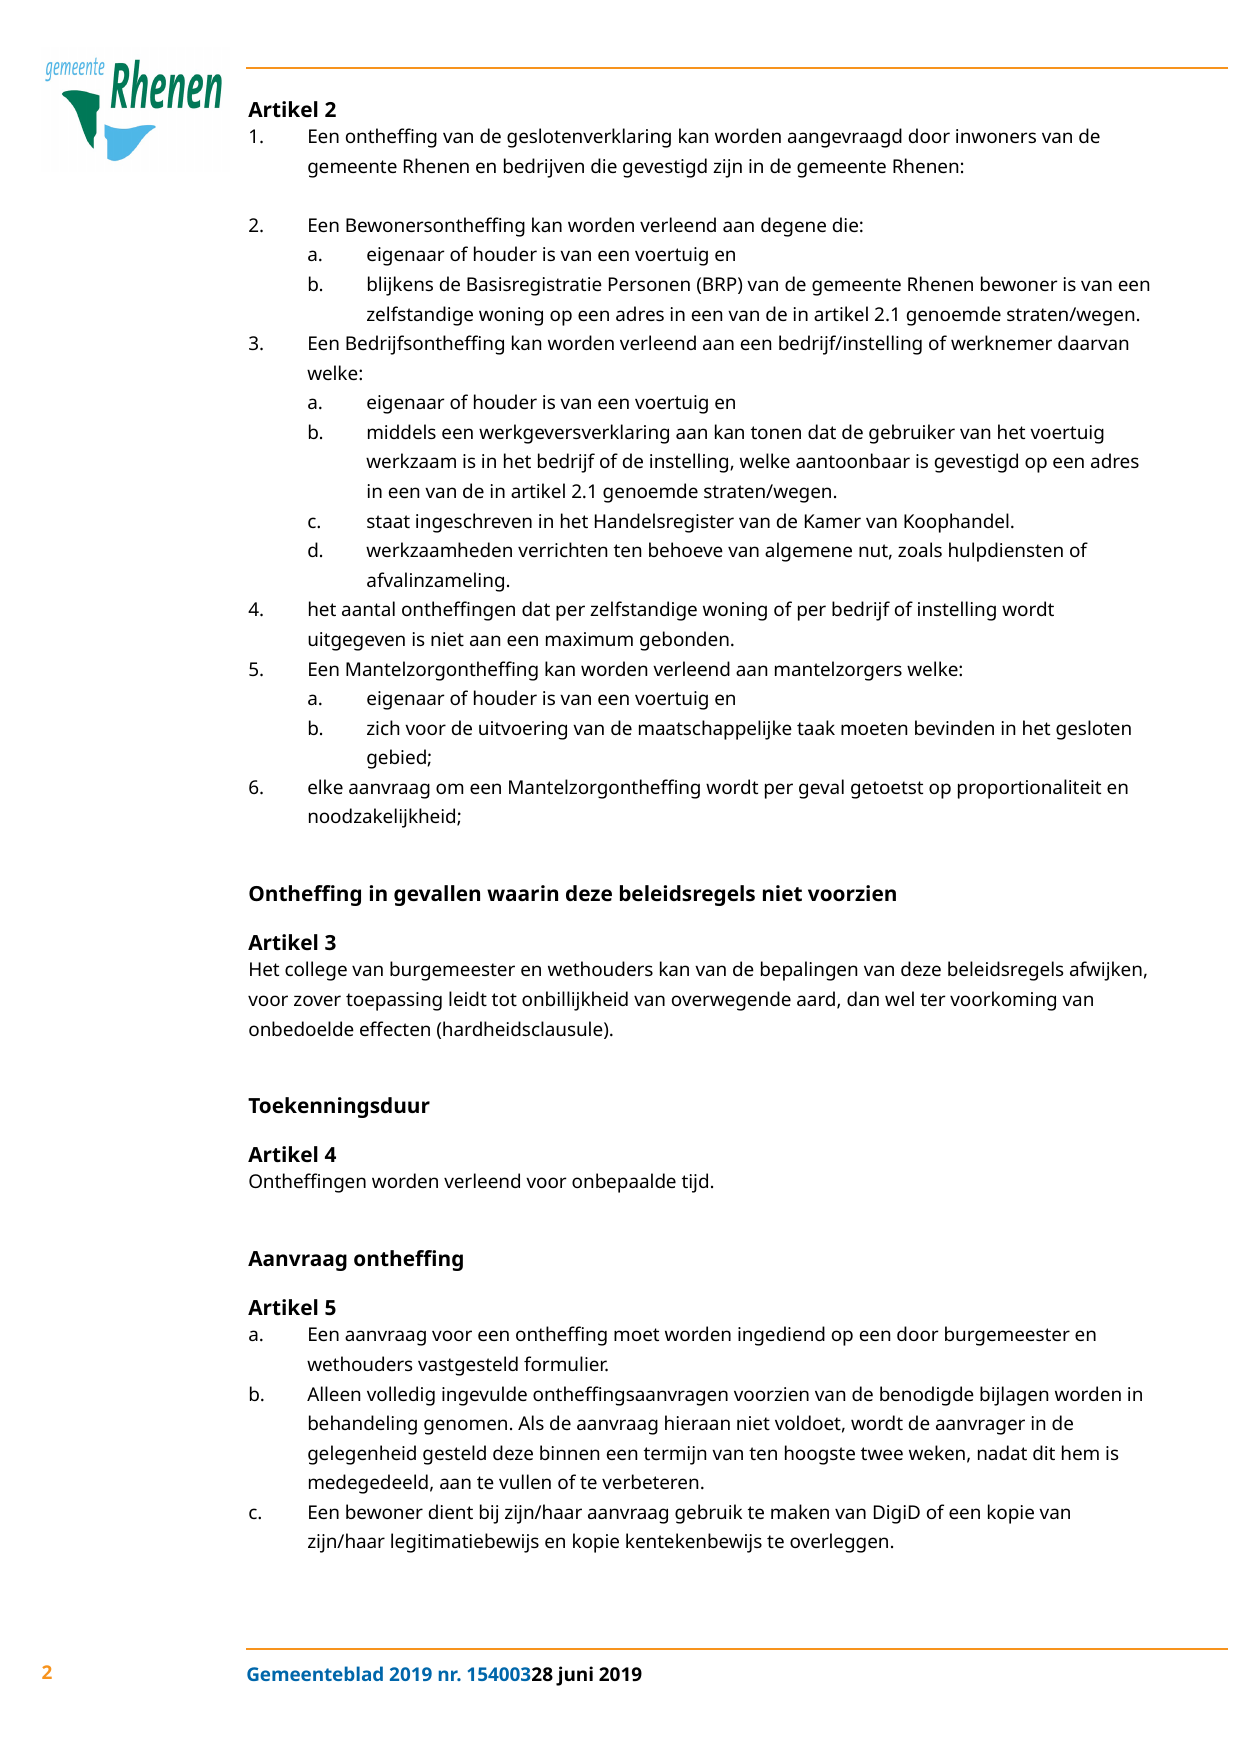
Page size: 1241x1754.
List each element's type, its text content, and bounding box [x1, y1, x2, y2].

list Een Mantelzorgontheffing kan worden verleend aan mantelzorgers welke: [248, 656, 1152, 681]
list staat ingeschreven in het Handelsregister van de Kamer van Koophandel. [307, 508, 1152, 533]
list Een Bewonersontheffing kan worden verleend aan degene die: [248, 212, 1152, 238]
text Artikel 4 [248, 1140, 1152, 1169]
text Artikel 5 [248, 1293, 1152, 1322]
text Artikel 2 [248, 95, 1152, 123]
text Artikel 3 [248, 928, 1152, 957]
list Een bewoner dient bij zijn/haar aanvraag gebruik te maken van DigiD of een kopie van zijn/haar legitimatiebewijs en kopie kentekenbewijs te overleggen. [248, 1499, 1152, 1554]
list Een Bedrijfsontheffing kan worden verleend aan een bedrijf/instelling of werknemer daarvan welke: [248, 330, 1152, 386]
text Aanvraag ontheffing [248, 1244, 1152, 1272]
list Een aanvraag voor een ontheffing moet worden ingediend op een door burgemeester en wethouders vastgesteld formulier. [248, 1322, 1152, 1377]
list blijkens de Basisregistratie Personen (BRP) van de gemeente Rhenen bewoner is van een zelfstandige woning op een adres in een van de in artikel 2.1 genoemde straten/wegen. [307, 271, 1152, 326]
list eigenaar of houder is van een voertuig en [307, 685, 1152, 711]
text Ontheffingen worden verleend voor onbepaalde tijd. [248, 1169, 1152, 1194]
list het aantal ontheffingen dat per zelfstandige woning of per bedrijf of instelling wordt uitgegeven is niet aan een maximum gebonden. [248, 597, 1152, 652]
picture [41, 47, 231, 172]
list eigenaar of houder is van een voertuig en [307, 389, 1152, 415]
list middels een werkgeversverklaring aan kan tonen dat de gebruiker van het voertuig werkzaam is in het bedrijf of de instelling, welke aantoonbaar is gevestigd op een adres in een van de in artikel 2.1 genoemde straten/wegen. [307, 419, 1152, 504]
list Een ontheffing van de geslotenverklaring kan worden aangevraagd door inwoners van de gemeente Rhenen en bedrijven die gevestigd zijn in de gemeente Rhenen: [248, 123, 1152, 178]
text Ontheffing in gevallen waarin deze beleidsregels niet voorzien [248, 879, 1152, 907]
list eigenaar of houder is van een voertuig en [307, 242, 1152, 267]
list elke aanvraag om een Mantelzorgontheffing wordt per geval getoetst op proportionaliteit en noodzakelijkheid; [248, 774, 1152, 829]
text Toekenningsduur [248, 1091, 1152, 1119]
list werkzaamheden verrichten ten behoeve van algemene nut, zoals hulpdiensten of afvalinzameling. [307, 537, 1152, 593]
text Het college van burgemeester en wethouders kan van de bepalingen van deze beleidsregels afwijken, voor zover toepassing leidt tot onbillijkheid van overwegende aard, dan wel ter voorkoming van onbedoelde effecten (hardheidsclausule). [248, 957, 1152, 1041]
list Alleen volledig ingevulde ontheffingsaanvragen voorzien van de benodigde bijlagen worden in behandeling genomen. Als de aanvraag hieraan niet voldoet, wordt de aanvrager in de gelegenheid gesteld deze binnen een termijn van ten hoogste twee weken, nadat dit hem is medegedeeld, aan te vullen of te verbeteren. [248, 1381, 1152, 1495]
list zich voor de uitvoering van de maatschappelijke taak moeten bevinden in het gesloten gebied; [307, 715, 1152, 770]
